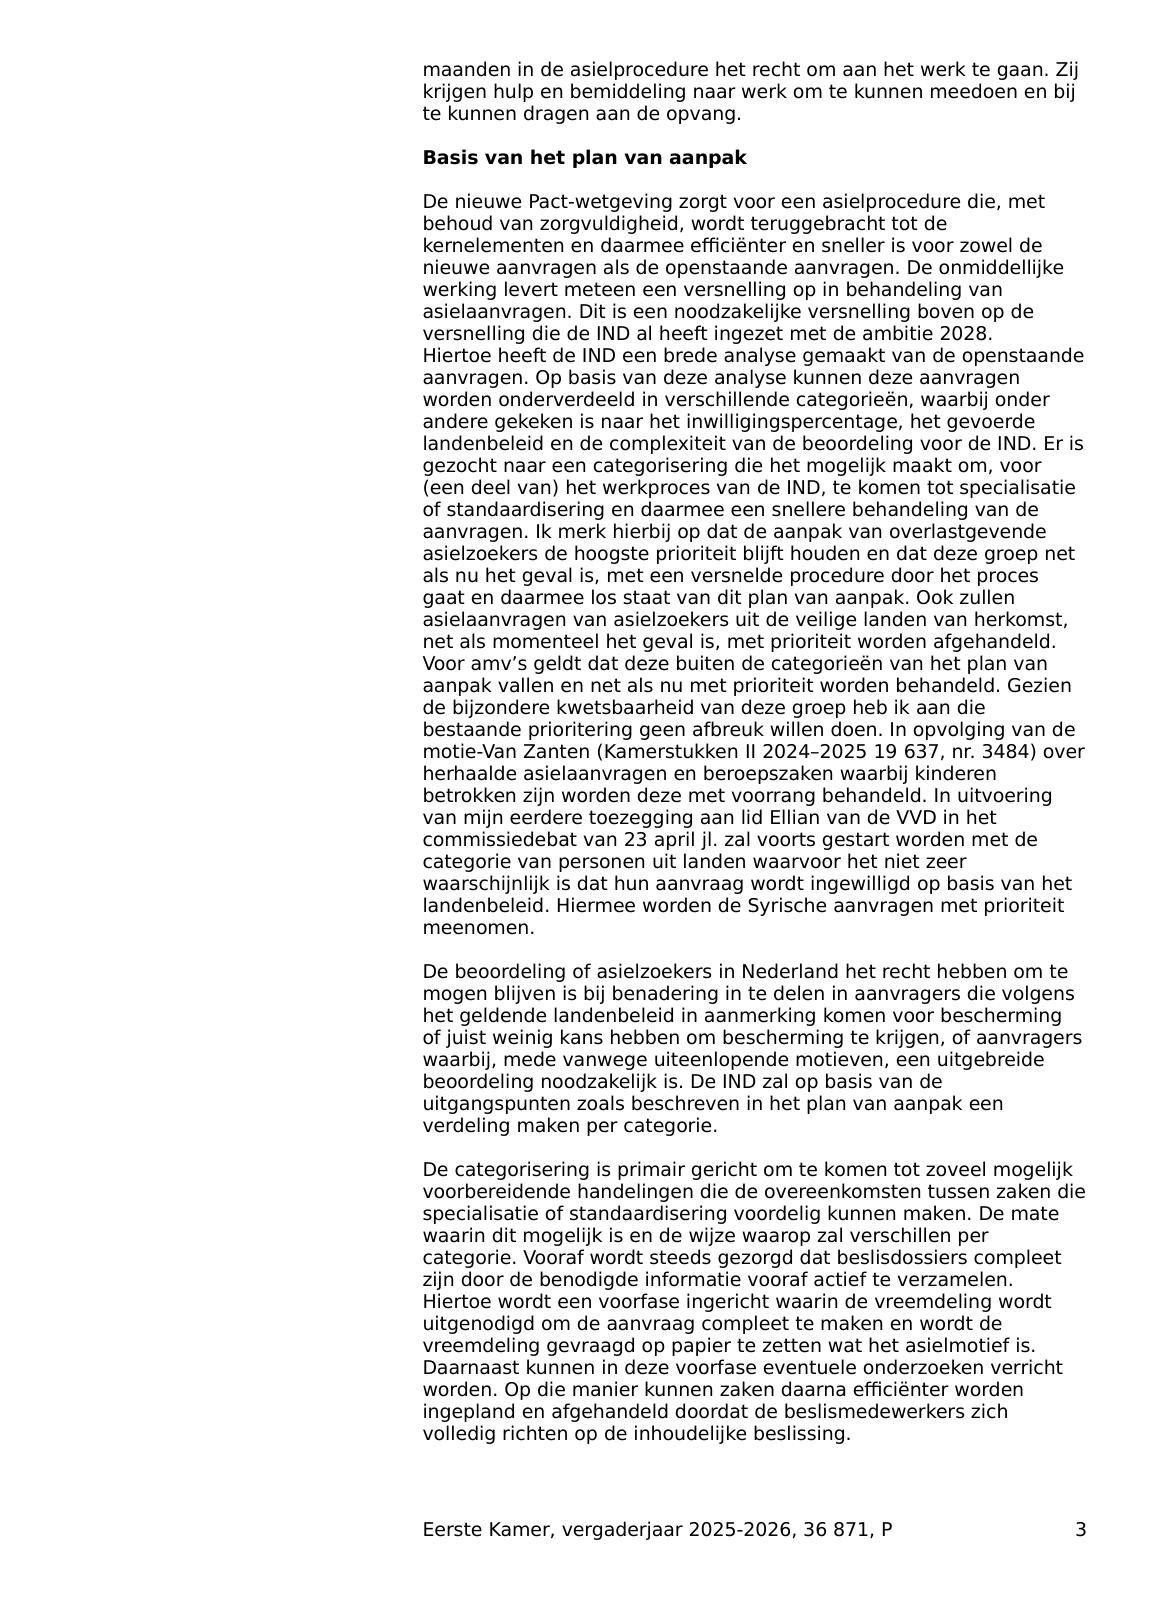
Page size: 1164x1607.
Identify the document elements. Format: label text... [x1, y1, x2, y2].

text De beoordeling of asielzoekers in Nederland het recht hebben om te mogen blijven is bij benadering in te delen in aanvragers die volgens het geldende landenbeleid in aanmerking komen voor bescherming of juist weinig kans hebben om bescherming te krijgen, of aanvragers waarbij, mede vanwege uiteenlopende motieven, een uitgebreide beoordeling noodzakelijk is. De IND zal op basis van de uitgangspunten zoals beschreven in het plan van aanpak een verdeling maken per categorie. [422, 961, 1087, 1137]
text De nieuwe Pact-wetgeving zorgt voor een asielprocedure die, met behoud van zorgvuldigheid, wordt teruggebracht tot de kernelementen en daarmee efficiënter en sneller is voor zowel de nieuwe aanvragen als de openstaande aanvragen. De onmiddellijke werking levert meteen een versnelling op in behandeling van asielaanvragen. Dit is een noodzakelijke versnelling boven op de versnelling die de IND al heeft ingezet met de ambitie 2028. [422, 191, 1087, 345]
text De categorisering is primair gericht om te komen tot zoveel mogelijk voorbereidende handelingen die de overeenkomsten tussen zaken die specialisatie of standaardisering voordelig kunnen maken. De mate waarin dit mogelijk is en de wijze waarop zal verschillen per categorie. Vooraf wordt steeds gezorgd dat beslisdossiers compleet zijn door de benodigde informatie vooraf actief te verzamelen. Hiertoe wordt een voorfase ingericht waarin de vreemdeling wordt uitgenodigd om de aanvraag compleet te maken en wordt de vreemdeling gevraagd op papier te zetten wat het asielmotief is. Daarnaast kunnen in deze voorfase eventuele onderzoeken verricht worden. Op die manier kunnen zaken daarna efficiënter worden ingepland en afgehandeld doordat de beslismedewerkers zich volledig richten op de inhoudelijke beslissing. [422, 1159, 1087, 1444]
text Hiertoe heeft de IND een brede analyse gemaakt van de openstaande aanvragen. Op basis van deze analyse kunnen deze aanvragen worden onderverdeeld in verschillende categorieën, waarbij onder andere gekeken is naar het inwilligingspercentage, het gevoerde landenbeleid en de complexiteit van de beoordeling voor de IND. Er is gezocht naar een categorisering die het mogelijk maakt om, voor (een deel van) het werkproces van de IND, te komen tot specialisatie of standaardisering en daarmee een snellere behandeling van de aanvragen. Ik merk hierbij op dat de aanpak van overlastgevende asielzoekers de hoogste prioriteit blijft houden en dat deze groep net als nu het geval is, met een versnelde procedure door het proces gaat en daarmee los staat van dit plan van aanpak. Ook zullen asielaanvragen van asielzoekers uit de veilige landen van herkomst, net als momenteel het geval is, met prioriteit worden afgehandeld. Voor amv’s geldt dat deze buiten de categorieën van het plan van aanpak vallen en net als nu met prioriteit worden behandeld. Gezien de bijzondere kwetsbaarheid van deze groep heb ik aan die bestaande prioritering geen afbreuk willen doen. In opvolging van de motie-Van Zanten (Kamerstukken II 2024–2025 19 637, nr. 3484) over herhaalde asielaanvragen en beroepszaken waarbij kinderen betrokken zijn worden deze met voorrang behandeld. In uitvoering van mijn eerdere toezegging aan lid Ellian van de VVD in het commissiedebat van 23 april jl. zal voorts gestart worden met de categorie van personen uit landen waarvoor het niet zeer waarschijnlijk is dat hun aanvraag wordt ingewilligd op basis van het landenbeleid. Hiermee worden de Syrische aanvragen met prioriteit meenomen. [422, 345, 1087, 939]
text maanden in de asielprocedure het recht om aan het werk te gaan. Zij krijgen hulp en bemiddeling naar werk om te kunnen meedoen en bij te kunnen dragen aan de opvang. [422, 59, 1087, 125]
subtitle Basis van het plan van aanpak [422, 147, 1087, 169]
